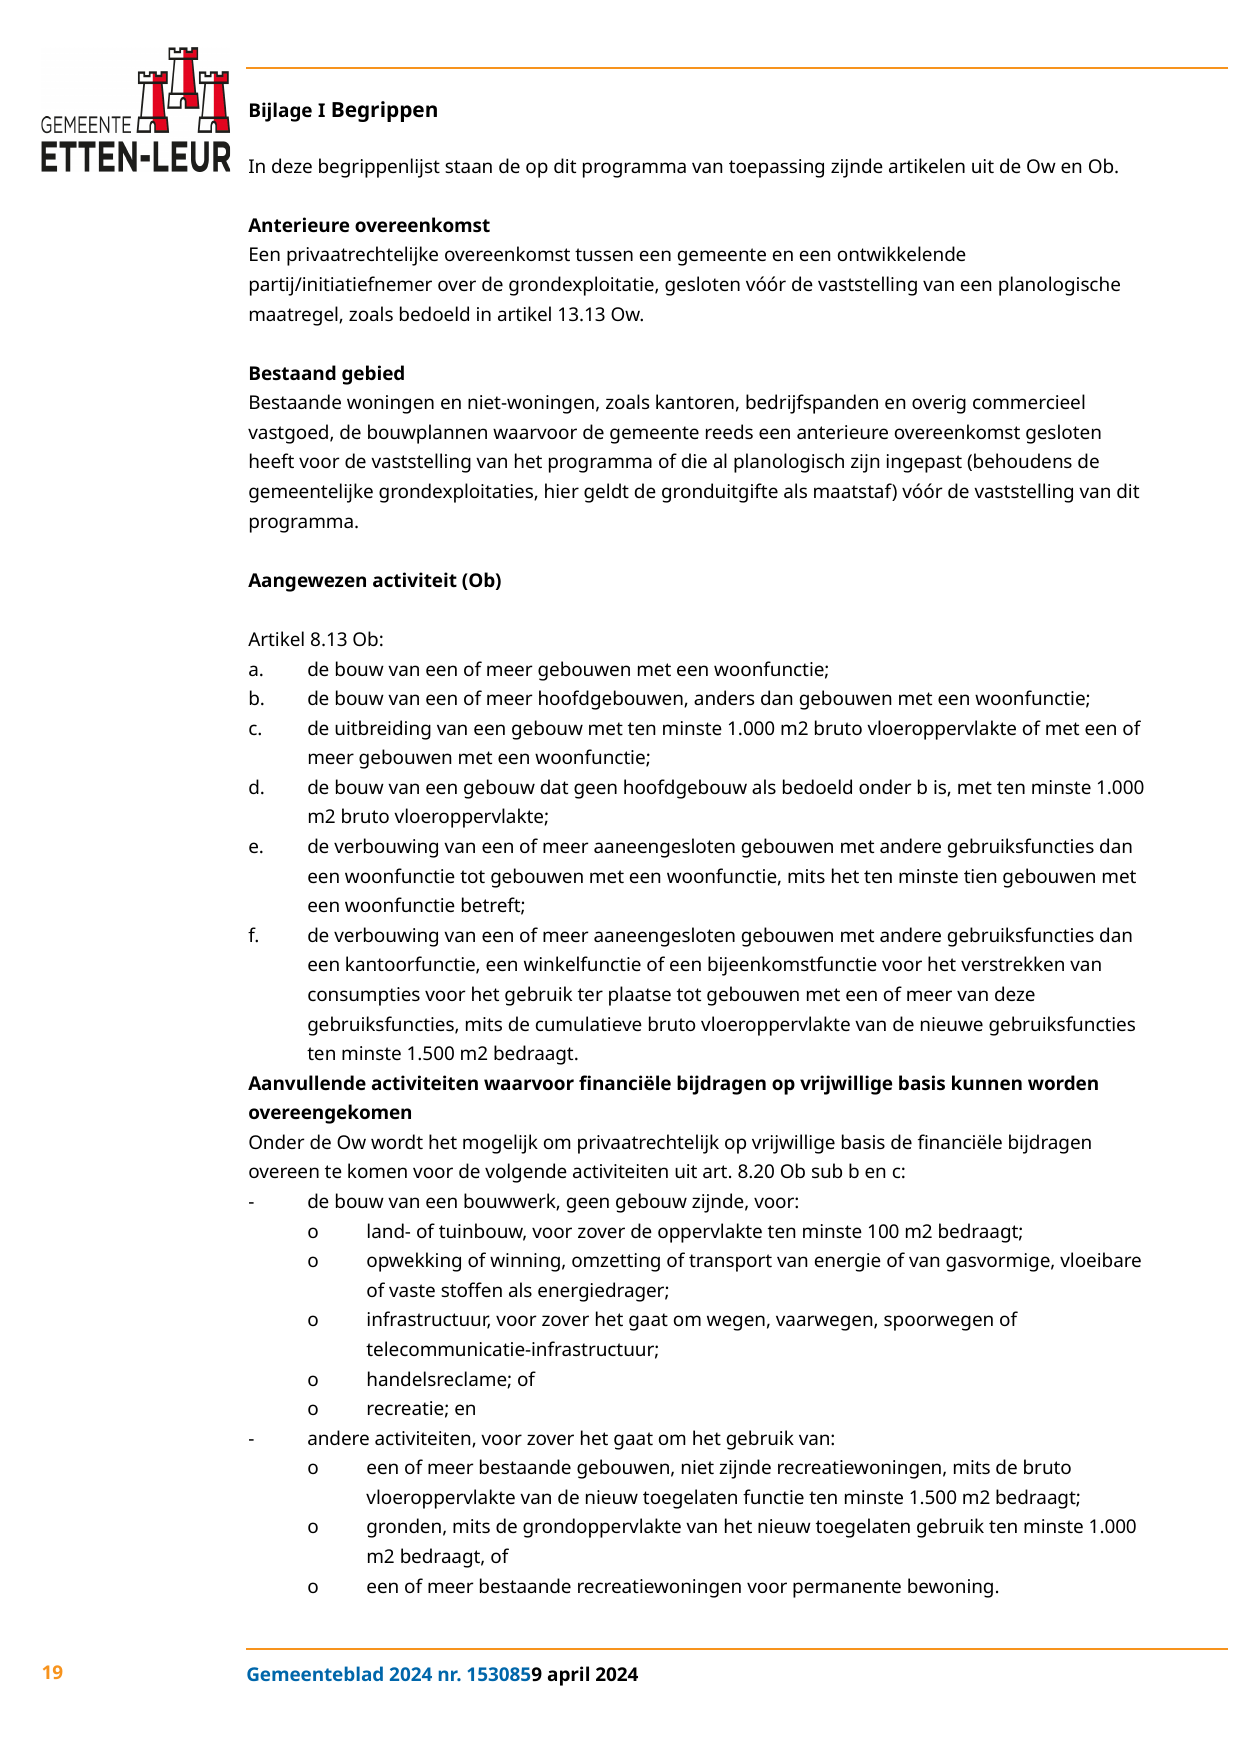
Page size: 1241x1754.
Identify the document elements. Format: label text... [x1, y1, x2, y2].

text Artikel 8.13 Ob: [248, 626, 1152, 652]
list de uitbreiding van een gebouw met ten minste 1.000 m2 bruto vloeroppervlakte of met een of meer gebouwen met een woonfunctie; [248, 715, 1152, 770]
text Onder de Ow wordt het mogelijk om privaatrechtelijk op vrijwillige basis de financiële bijdragen overeen te komen voor de volgende activiteiten uit art. 8.20 Ob sub b en c: [248, 1129, 1152, 1184]
list de bouw van een of meer hoofdgebouwen, anders dan gebouwen met een woonfunctie; [248, 685, 1152, 711]
text Aangewezen activiteit (Ob) [248, 567, 1152, 593]
picture [41, 47, 231, 172]
text Anterieure overeenkomst [248, 212, 1152, 238]
list andere activiteiten, voor zover het gaat om het gebruik van: [248, 1425, 1152, 1451]
list handelsreclame; of [307, 1366, 1152, 1392]
text Bijlage I Begrippen [248, 95, 1152, 123]
list de bouw van een bouwwerk, geen gebouw zijnde, voor: [248, 1188, 1152, 1214]
list de bouw van een of meer gebouwen met een woonfunctie; [248, 656, 1152, 682]
text Aanvullende activiteiten waarvoor financiële bijdragen op vrijwillige basis kunnen worden overeengekomen [248, 1070, 1152, 1125]
list recreatie; en [307, 1395, 1152, 1421]
list land- of tuinbouw, voor zover de oppervlakte ten minste 100 m2 bedraagt; [307, 1218, 1152, 1244]
text Een privaatrechtelijke overeenkomst tussen een gemeente en een ontwikkelende partij/initiatiefnemer over de grondexploitatie, gesloten vóór de vaststelling van een planologische maatregel, zoals bedoeld in artikel 13.13 Ow. [248, 242, 1152, 327]
text Bestaand gebied [248, 360, 1152, 386]
list opwekking of winning, omzetting of transport van energie of van gasvormige, vloeibare of vaste stoffen als energiedrager; [307, 1247, 1152, 1303]
list infrastructuur, voor zover het gaat om wegen, vaarwegen, spoorwegen of telecommunicatie-infrastructuur; [307, 1307, 1152, 1362]
list de verbouwing van een of meer aaneengesloten gebouwen met andere gebruiksfuncties dan een kantoorfunctie, een winkelfunctie of een bijeenkomstfunctie voor het verstrekken van consumpties voor het gebruik ter plaatse tot gebouwen met een of meer van deze gebruiksfuncties, mits de cumulatieve bruto vloeroppervlakte van de nieuwe gebruiksfuncties ten minste 1.500 m2 bedraagt. [248, 922, 1152, 1066]
list gronden, mits de grondoppervlakte van het nieuw toegelaten gebruik ten minste 1.000 m2 bedraagt, of [307, 1514, 1152, 1569]
text Bestaande woningen en niet-woningen, zoals kantoren, bedrijfspanden en overig commercieel vastgoed, de bouwplannen waarvoor de gemeente reeds een anterieure overeenkomst gesloten heeft voor de vaststelling van het programma of die al planologisch zijn ingepast (behoudens de gemeentelijke grondexploitaties, hier geldt de gronduitgifte als maatstaf) vóór de vaststelling van dit programma. [248, 389, 1152, 534]
list de verbouwing van een of meer aaneengesloten gebouwen met andere gebruiksfuncties dan een woonfunctie tot gebouwen met een woonfunctie, mits het ten minste tien gebouwen met een woonfunctie betreft; [248, 833, 1152, 918]
text In deze begrippenlijst staan de op dit programma van toepassing zijnde artikelen uit de Ow en Ob. [248, 153, 1152, 179]
list de bouw van een gebouw dat geen hoofdgebouw als bedoeld onder b is, met ten minste 1.000 m2 bruto vloeroppervlakte; [248, 774, 1152, 829]
list een of meer bestaande gebouwen, niet zijnde recreatiewoningen, mits de bruto vloeroppervlakte van de nieuw toegelaten functie ten minste 1.500 m2 bedraagt; [307, 1454, 1152, 1510]
list een of meer bestaande recreatiewoningen voor permanente bewoning. [307, 1573, 1152, 1599]
